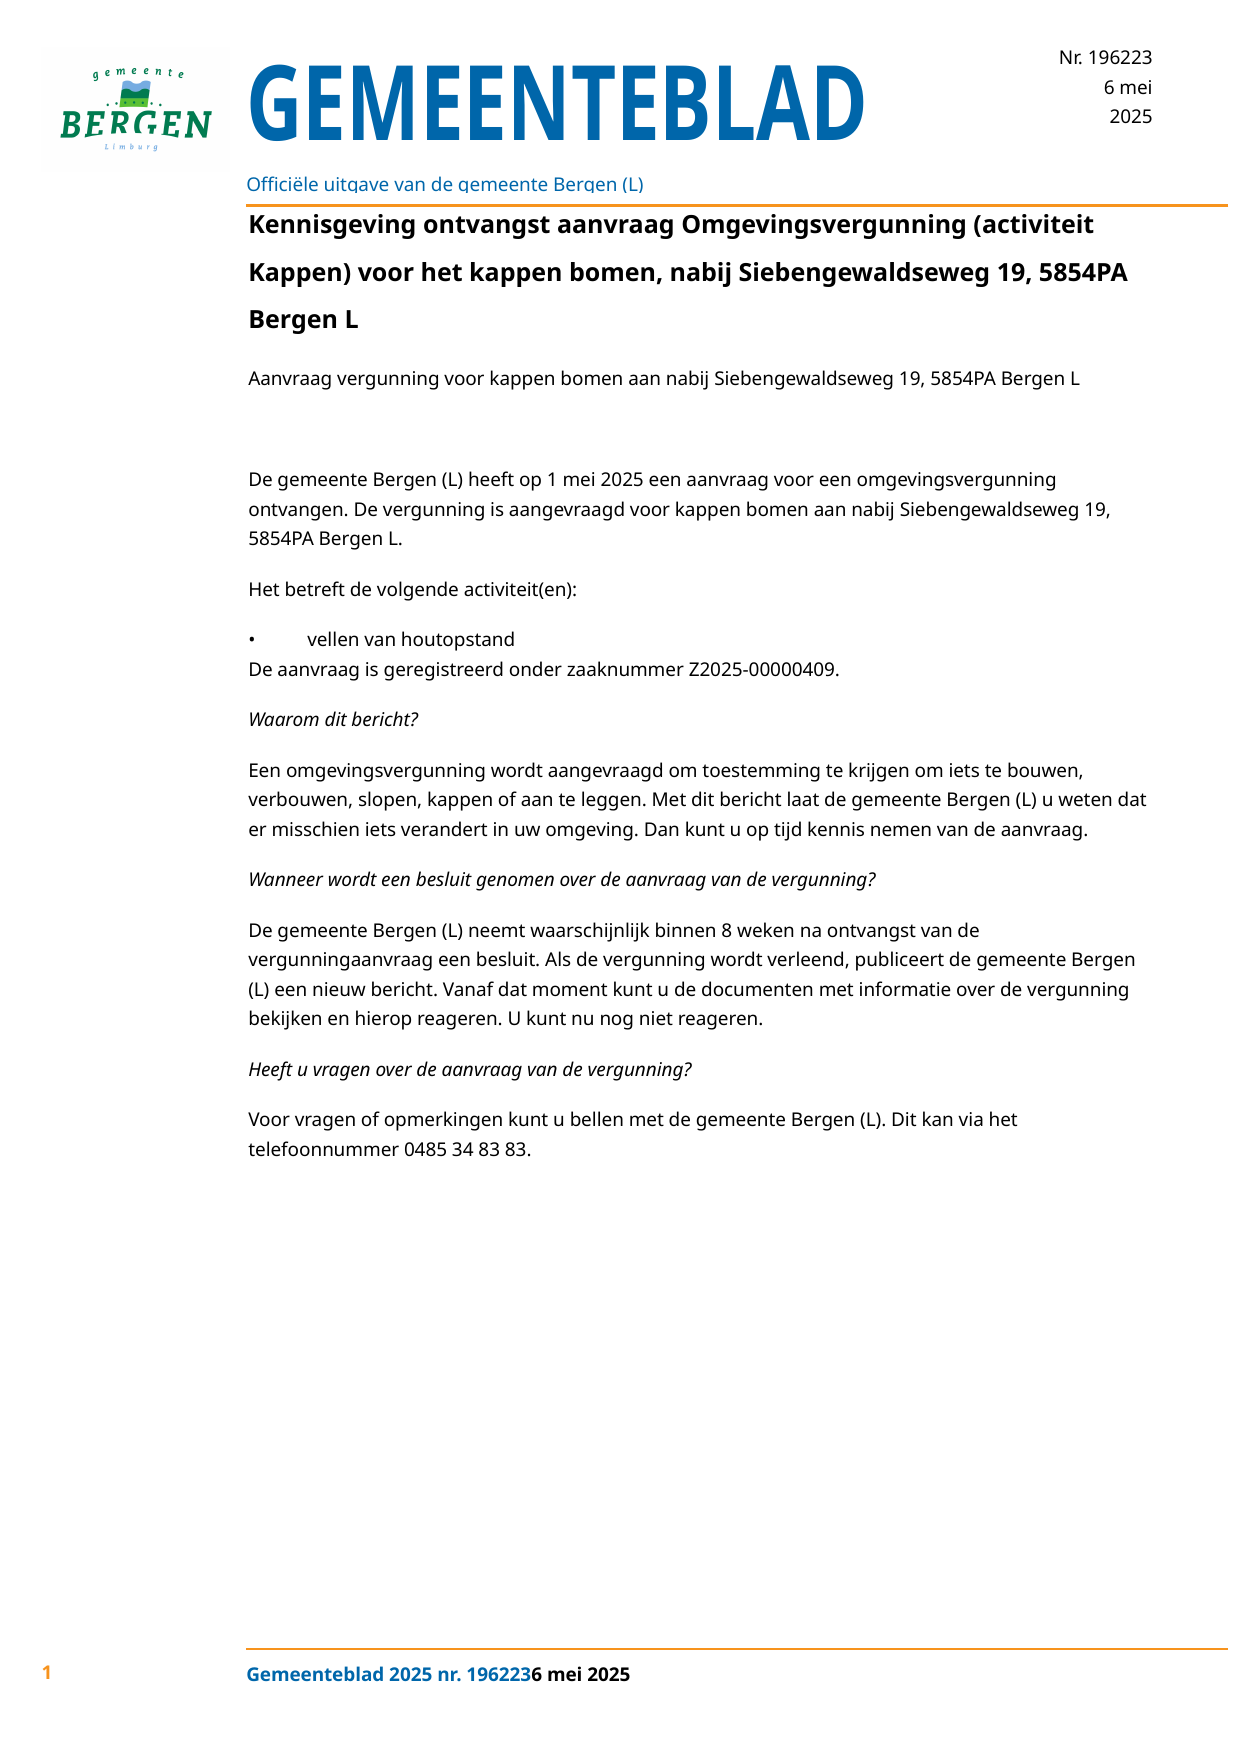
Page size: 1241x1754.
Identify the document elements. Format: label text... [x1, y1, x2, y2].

text De gemeente Bergen (L) heeft op 1 mei 2025 een aanvraag voor een omgevingsvergunning ontvangen. De vergunning is aangevraagd voor kappen bomen aan nabij Siebengewaldseweg 19, 5854PA Bergen L. [248, 466, 1152, 551]
text De aanvraag is geregistreerd onder zaaknummer Z2025-00000409. [248, 656, 1152, 682]
text De gemeente Bergen (L) neemt waarschijnlijk binnen 8 weken na ontvangst van de vergunningaanvraag een besluit. Als de vergunning wordt verleend, publiceert de gemeente Bergen (L) een nieuw bericht. Vanaf dat moment kunt u de documenten met informatie over de vergunning bekijken en hierop reageren. U kunt nu nog niet reageren. [248, 917, 1152, 1031]
text Aanvraag vergunning voor kappen bomen aan nabij Siebengewaldseweg 19, 5854PA Bergen L [248, 366, 1152, 391]
text Waarom dit bericht? [248, 706, 1152, 732]
picture [41, 47, 231, 172]
text Heeft u vragen over de aanvraag van de vergunning? [248, 1056, 1152, 1082]
list vellen van houtopstand [248, 626, 1152, 652]
text Het betreft de volgende activiteit(en): [248, 576, 1152, 602]
text Kennisgeving ontvangst aanvraag Omgevingsvergunning (activiteit Kappen) voor het kappen bomen, nabij Siebengewaldseweg 19, 5854PA Bergen L [248, 207, 1152, 336]
text Wanneer wordt een besluit genomen over de aanvraag van de vergunning? [248, 866, 1152, 892]
text Een omgevingsvergunning wordt aangevraagd om toestemming te krijgen om iets te bouwen, verbouwen, slopen, kappen of aan te leggen. Met dit bericht laat de gemeente Bergen (L) u weten dat er misschien iets verandert in uw omgeving. Dan kunt u op tijd kennis nemen van de aanvraag. [248, 757, 1152, 842]
text Voor vragen of opmerkingen kunt u bellen met de gemeente Bergen (L). Dit kan via het telefoonnummer 0485 34 83 83. [248, 1106, 1152, 1162]
